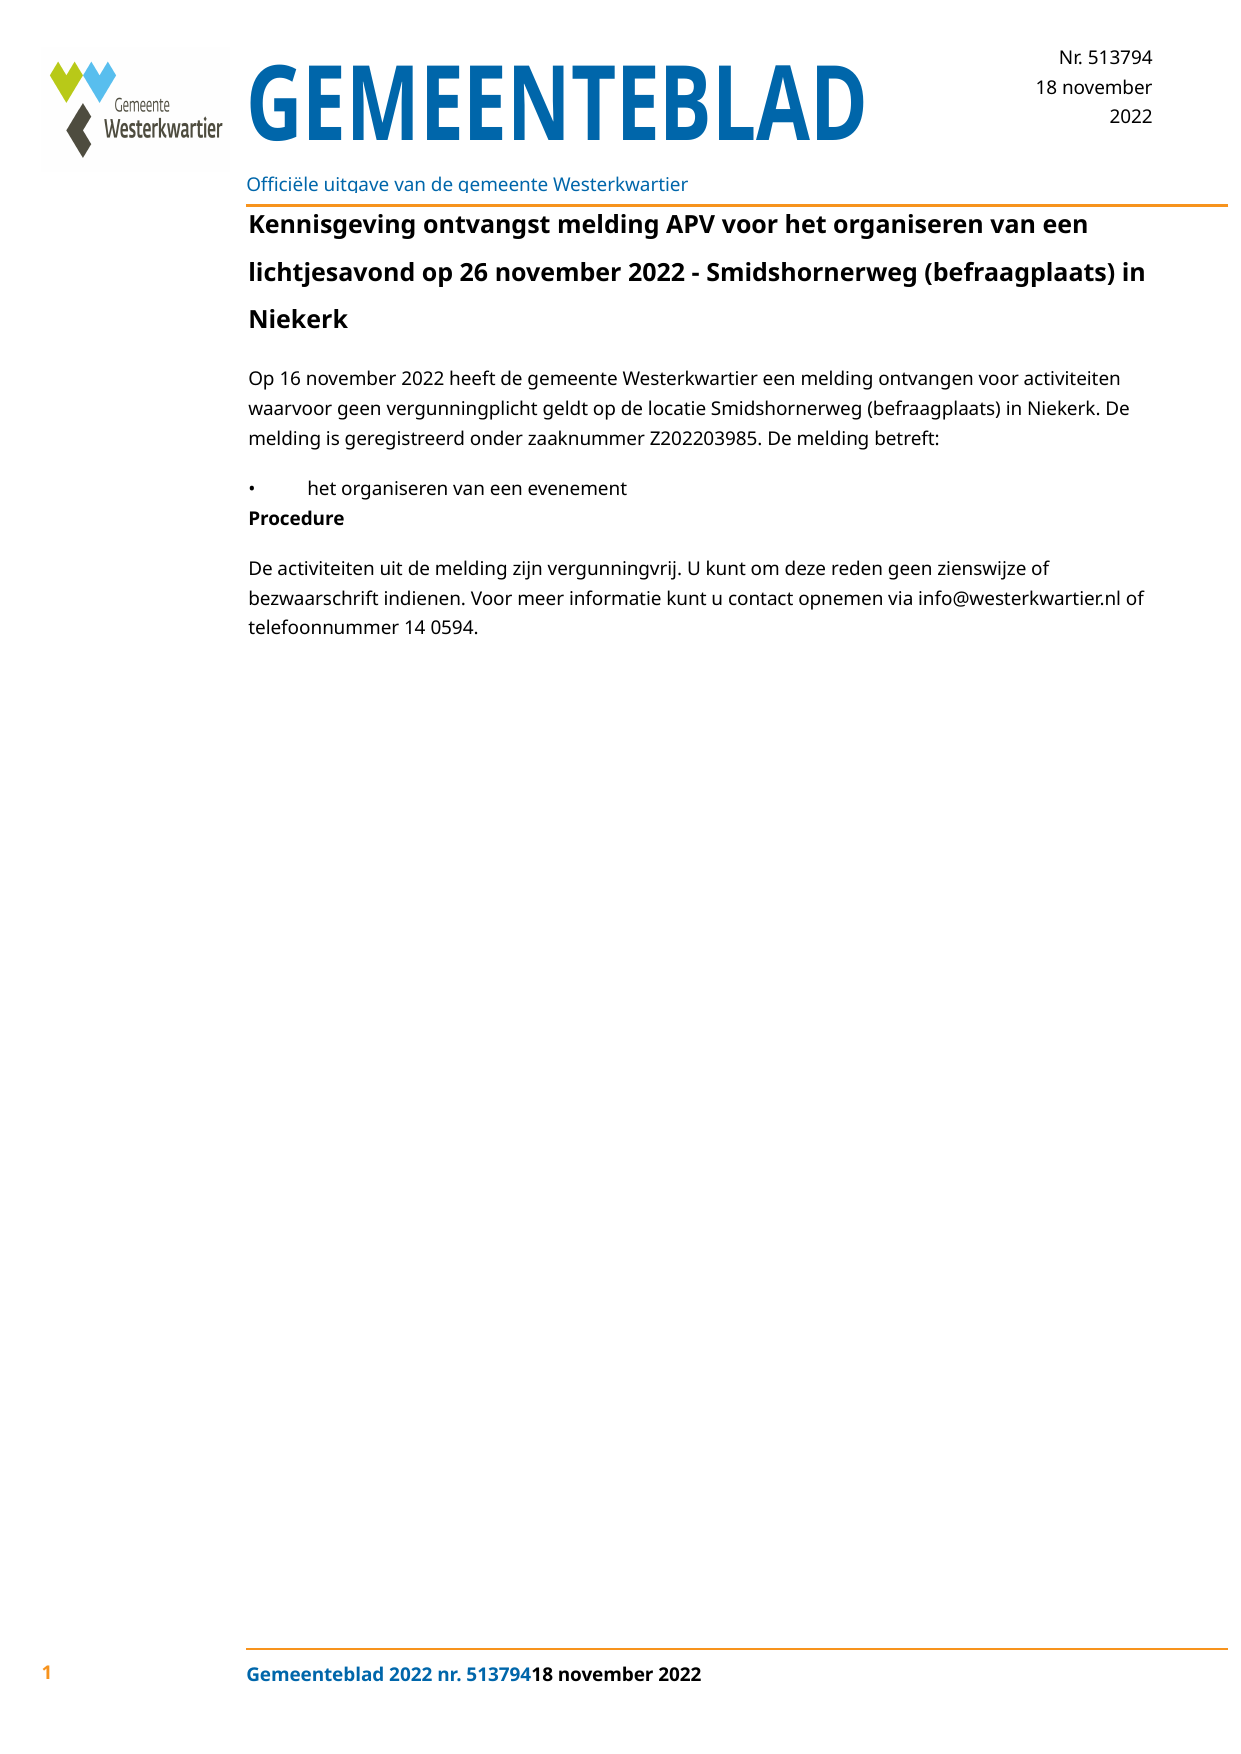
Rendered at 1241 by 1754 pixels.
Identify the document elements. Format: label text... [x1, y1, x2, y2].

text Op 16 november 2022 heeft de gemeente Westerkwartier een melding ontvangen voor activiteiten waarvoor geen vergunningplicht geldt op de locatie Smidshornerweg (befraagplaats) in Niekerk. De melding is geregistreerd onder zaaknummer Z202203985. De melding betreft: [248, 366, 1152, 450]
text De activiteiten uit de melding zijn vergunningvrij. U kunt om deze reden geen zienswijze of bezwaarschrift indienen. Voor meer informatie kunt u contact opnemen via info@westerkwartier.nl of telefoonnummer 14 0594. [248, 555, 1152, 640]
picture [41, 47, 231, 172]
list het organiseren van een evenement [248, 475, 1152, 501]
text Procedure [248, 505, 1152, 530]
text Kennisgeving ontvangst melding APV voor het organiseren van een lichtjesavond op 26 november 2022 - Smidshornerweg (befraagplaats) in Niekerk [248, 207, 1152, 336]
